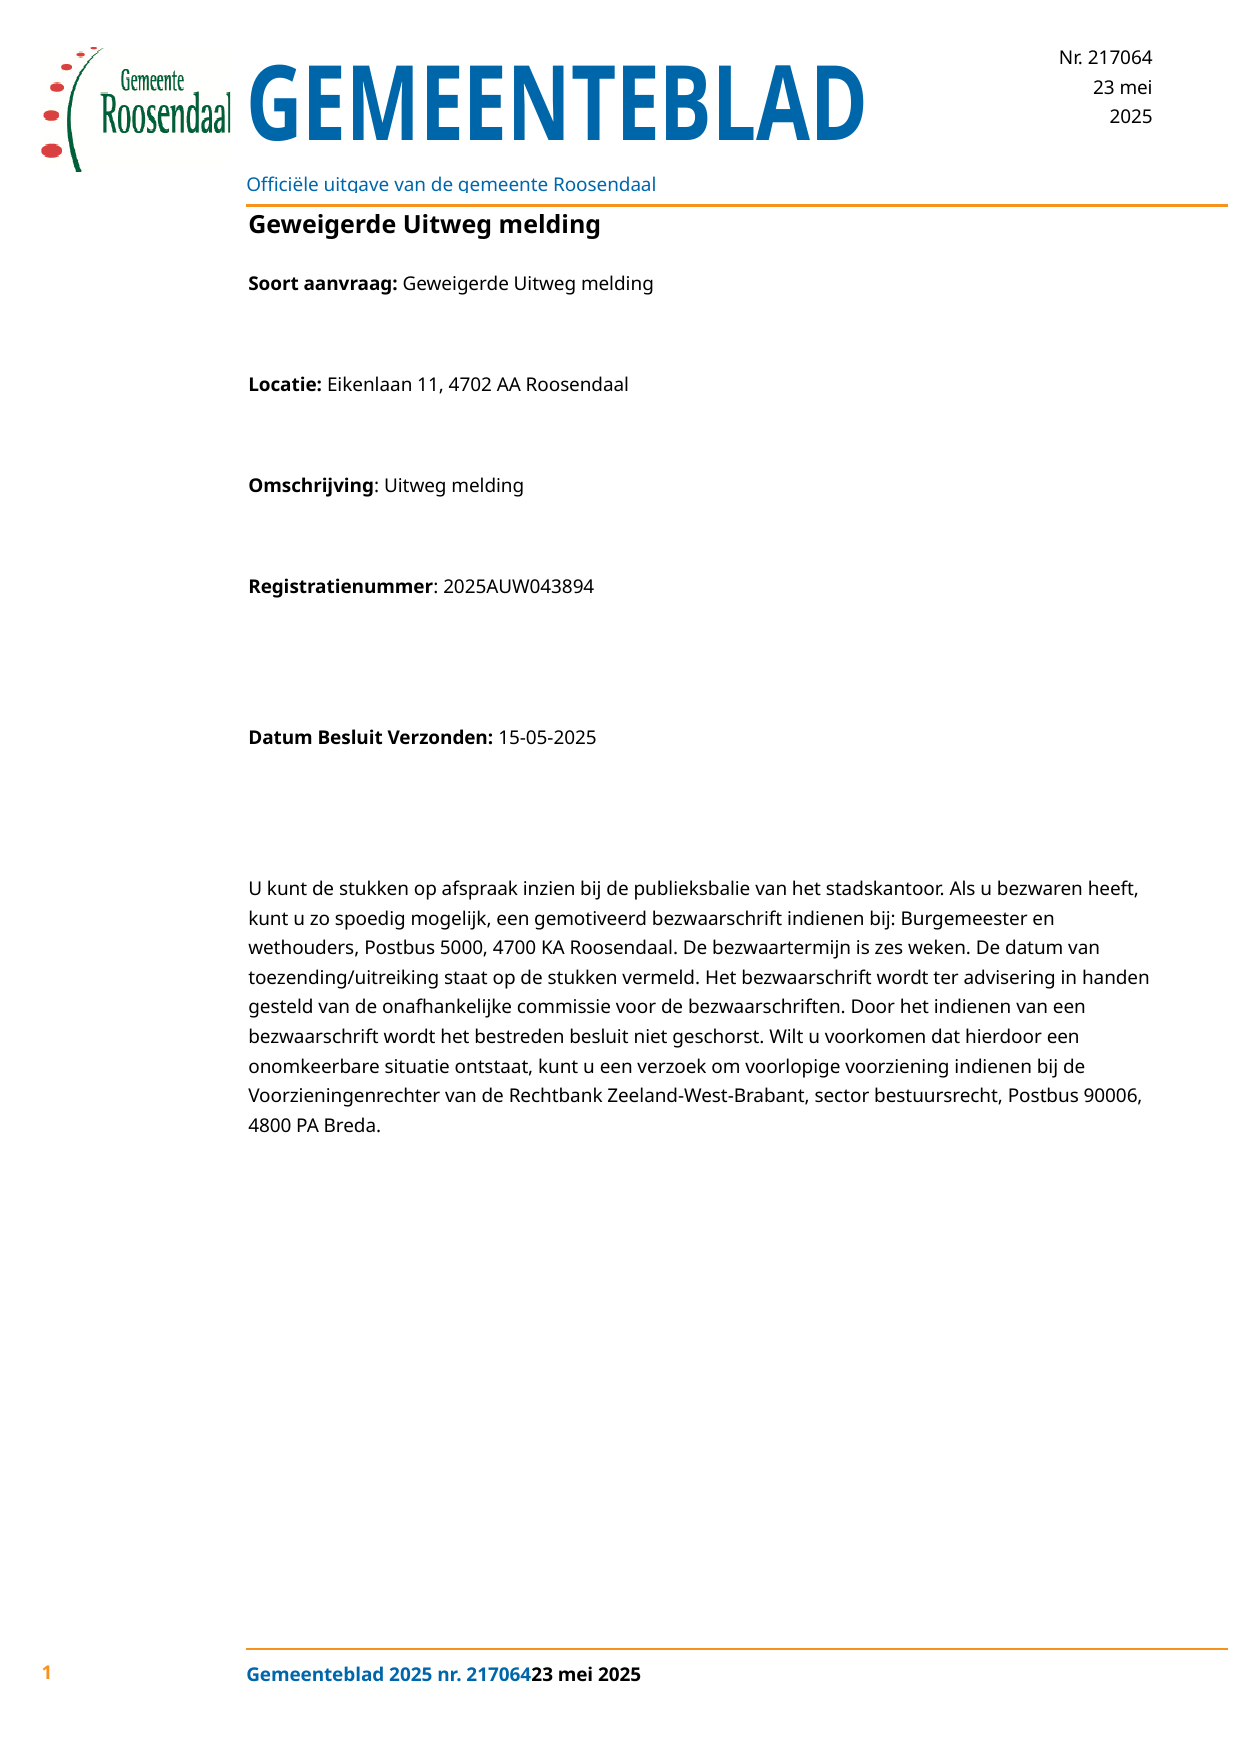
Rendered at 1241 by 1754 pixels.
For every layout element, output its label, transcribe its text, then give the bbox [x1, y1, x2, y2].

text Omschrijving: Uitweg melding [248, 472, 1152, 498]
text U kunt de stukken op afspraak inzien bij de publieksbalie van het stadskantoor. Als u bezwaren heeft, kunt u zo spoedig mogelijk, een gemotiveerd bezwaarschrift indienen bij: Burgemeester en wethouders, Postbus 5000, 4700 KA Roosendaal. De bezwaartermijn is zes weken. De datum van toezending/uitreiking staat op de stukken vermeld. Het bezwaarschrift wordt ter advisering in handen gesteld van de onafhankelijke commissie voor de bezwaarschriften. Door het indienen van een bezwaarschrift wordt het bestreden besluit niet geschorst. Wilt u voorkomen dat hierdoor een onomkeerbare situatie ontstaat, kunt u een verzoek om voorlopige voorziening indienen bij de Voorzieningenrechter van de Rechtbank Zeeland-West-Brabant, sector bestuursrecht, Postbus 90006, 4800 PA Breda. [248, 875, 1152, 1138]
text Locatie: Eikenlaan 11, 4702 AA Roosendaal [248, 371, 1152, 397]
text Registratienummer: 2025AUW043894 [248, 573, 1152, 598]
picture [41, 47, 231, 172]
text Soort aanvraag: Geweigerde Uitweg melding [248, 270, 1152, 296]
text Datum Besluit Verzonden: 15-05-2025 [248, 724, 1152, 750]
text Geweigerde Uitweg melding [248, 207, 1152, 241]
